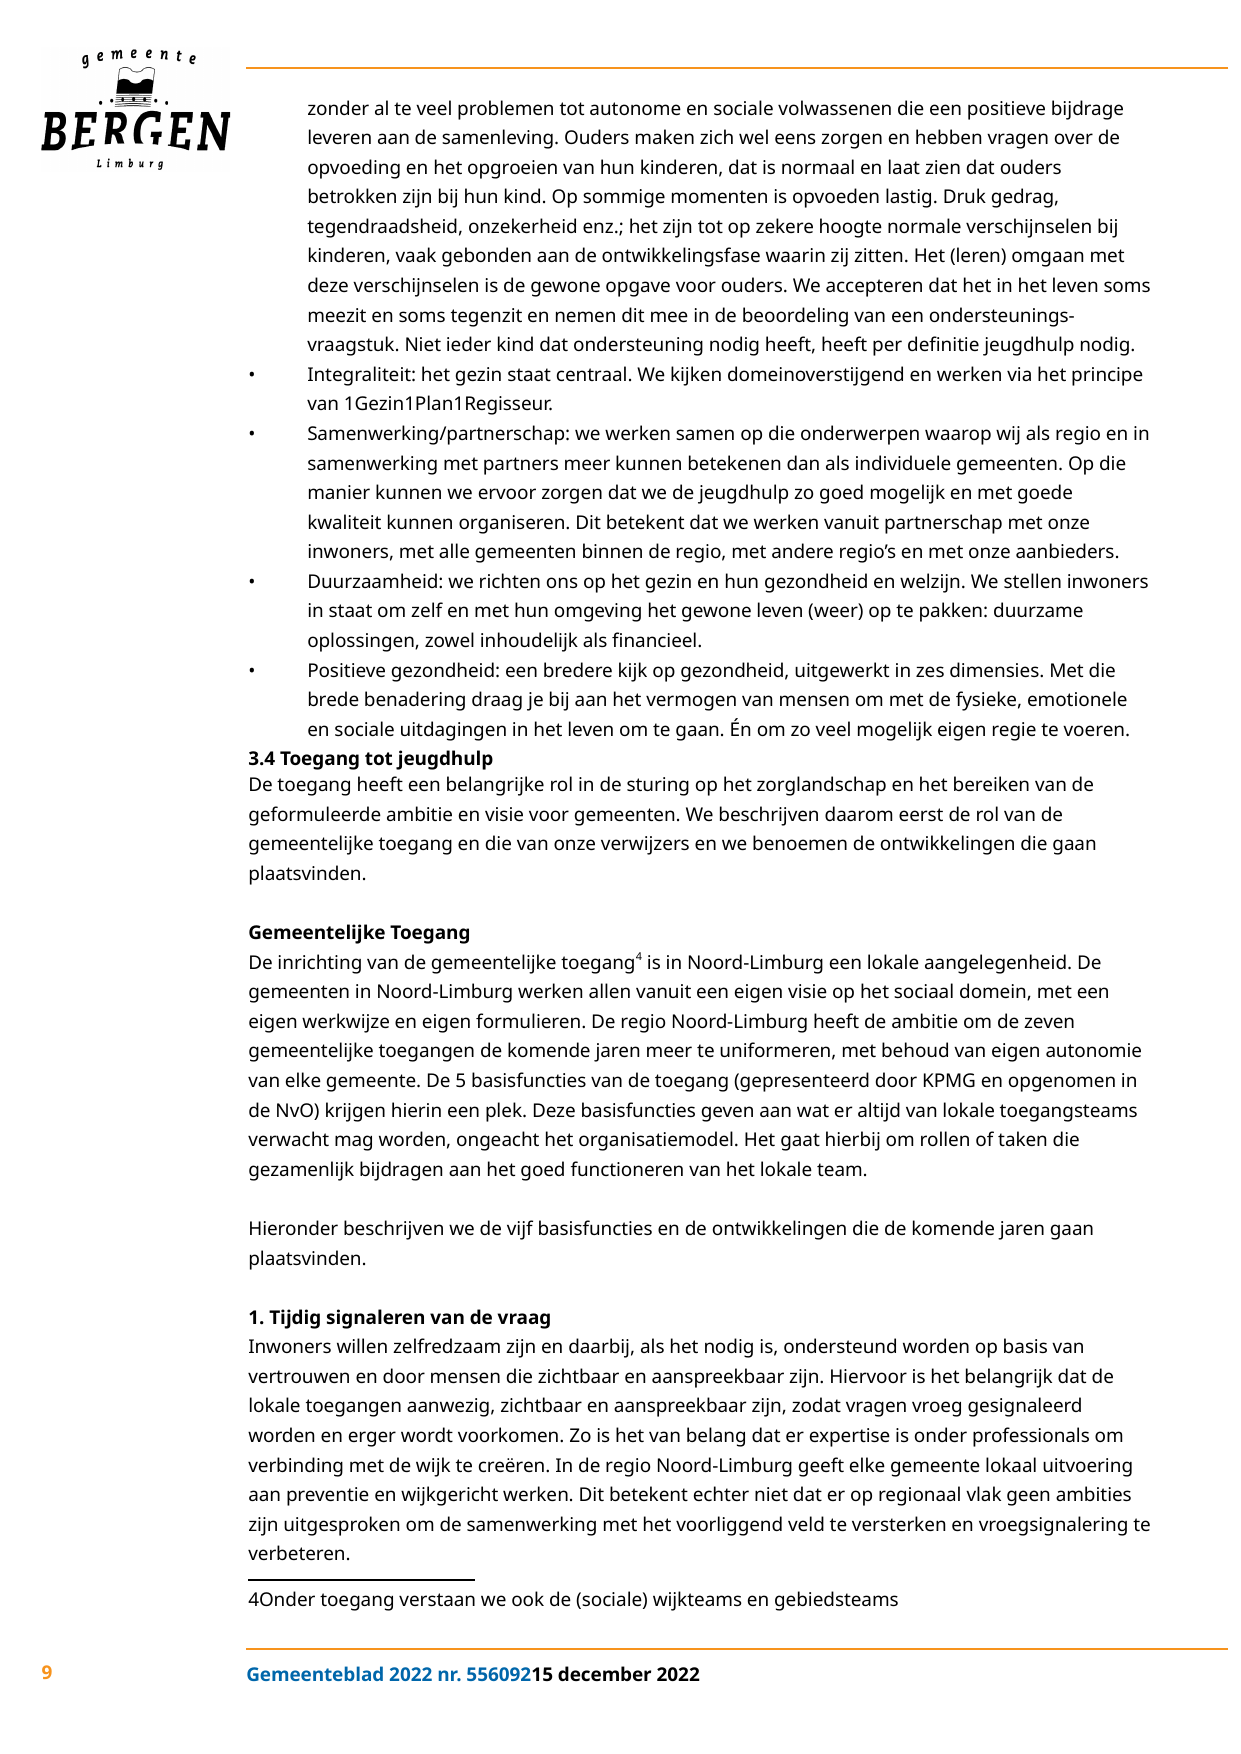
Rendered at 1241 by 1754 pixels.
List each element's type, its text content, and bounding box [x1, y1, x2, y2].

text 1. Tijdig signaleren van de vraag [248, 1304, 1152, 1329]
text Hieronder beschrijven we de vijf basisfuncties en de ontwikkelingen die de komende jaren gaan plaatsvinden. [248, 1215, 1152, 1270]
text De toegang heeft een belangrijke rol in de sturing op het zorglandschap en het bereiken van de geformuleerde ambitie en visie voor gemeenten. We beschrijven daarom eerst de rol van de gemeentelijke toegang en die van onze verwijzers en we benoemen de ontwikkelingen die gaan plaatsvinden. [248, 771, 1152, 886]
text Inwoners willen zelfredzaam zijn en daarbij, als het nodig is, ondersteund worden op basis van vertrouwen en door mensen die zichtbaar en aanspreekbaar zijn. Hiervoor is het belangrijk dat de lokale toegangen aanwezig, zichtbaar en aanspreekbaar zijn, zodat vragen vroeg gesignaleerd worden en erger wordt voorkomen. Zo is het van belang dat er expertise is onder professionals om verbinding met de wijk te creëren. In de regio Noord-Limburg geeft elke gemeente lokaal uitvoering aan preventie en wijkgericht werken. Dit betekent echter niet dat er op regionaal vlak geen ambities zijn uitgesproken om de samenwerking met het voorliggend veld te versterken en vroegsignalering te verbeteren. [248, 1333, 1152, 1566]
text 3.4 Toegang tot jeugdhulp [248, 746, 1152, 771]
picture [41, 47, 231, 172]
list Samenwerking/partnerschap: we werken samen op die onderwerpen waarop wij als regio en in samenwerking met partners meer kunnen betekenen dan als individuele gemeenten. Op die manier kunnen we ervoor zorgen dat we de jeugdhulp zo goed mogelijk en met goede kwaliteit kunnen organiseren. Dit betekent dat we werken vanuit partnerschap met onze inwoners, met alle gemeenten binnen de regio, met andere regio’s en met onze aanbieders. [248, 420, 1152, 564]
text Gemeentelijke Toegang [248, 919, 1152, 945]
text Onder toegang verstaan we ook de (sociale) wijkteams en gebiedsteams [248, 1586, 1152, 1612]
list Integraliteit: het gezin staat centraal. We kijken domeinoverstijgend en werken via het principe van 1Gezin1Plan1Regisseur. [248, 361, 1152, 416]
list Duurzaamheid: we richten ons op het gezin en hun gezondheid en welzijn. We stellen inwoners in staat om zelf en met hun omgeving het gewone leven (weer) op te pakken: duurzame oplossingen, zowel inhoudelijk als financieel. [248, 568, 1152, 653]
list zonder al te veel problemen tot autonome en sociale volwassenen die een positieve bijdrage leveren aan de samenleving. Ouders maken zich wel eens zorgen en hebben vragen over de opvoeding en het opgroeien van hun kinderen, dat is normaal en laat zien dat ouders betrokken zijn bij hun kind. Op sommige momenten is opvoeden lastig. Druk gedrag, tegendraadsheid, onzekerheid enz.; het zijn tot op zekere hoogte normale verschijnselen bij kinderen, vaak gebonden aan de ontwikkelingsfase waarin zij zitten. Het (leren) omgaan met deze verschijnselen is de gewone opgave voor ouders. We accepteren dat het in het leven soms meezit en soms tegenzit en nemen dit mee in de beoordeling van een ondersteunings-vraagstuk. Niet ieder kind dat ondersteuning nodig heeft, heeft per definitie jeugdhulp nodig. [248, 95, 1152, 357]
list Positieve gezondheid: een bredere kijk op gezondheid, uitgewerkt in zes dimensies. Met die brede benadering draag je bij aan het vermogen van mensen om met de fysieke, emotionele en sociale uitdagingen in het leven om te gaan. Én om zo veel mogelijk eigen regie te voeren. [248, 657, 1152, 742]
text De inrichting van de gemeentelijke toegang is in Noord-Limburg een lokale aangelegenheid. De gemeenten in Noord-Limburg werken allen vanuit een eigen visie op het sociaal domein, met een eigen werkwijze en eigen formulieren. De regio Noord-Limburg heeft de ambitie om de zeven gemeentelijke toegangen de komende jaren meer te uniformeren, met behoud van eigen autonomie van elke gemeente. De 5 basisfuncties van de toegang (gepresenteerd door KPMG en opgenomen in de NvO) krijgen hierin een plek. Deze basisfuncties geven aan wat er altijd van lokale toegangsteams verwacht mag worden, ongeacht het organisatiemodel. Het gaat hierbij om rollen of taken die gezamenlijk bijdragen aan het goed functioneren van het lokale team. [248, 949, 1152, 1182]
